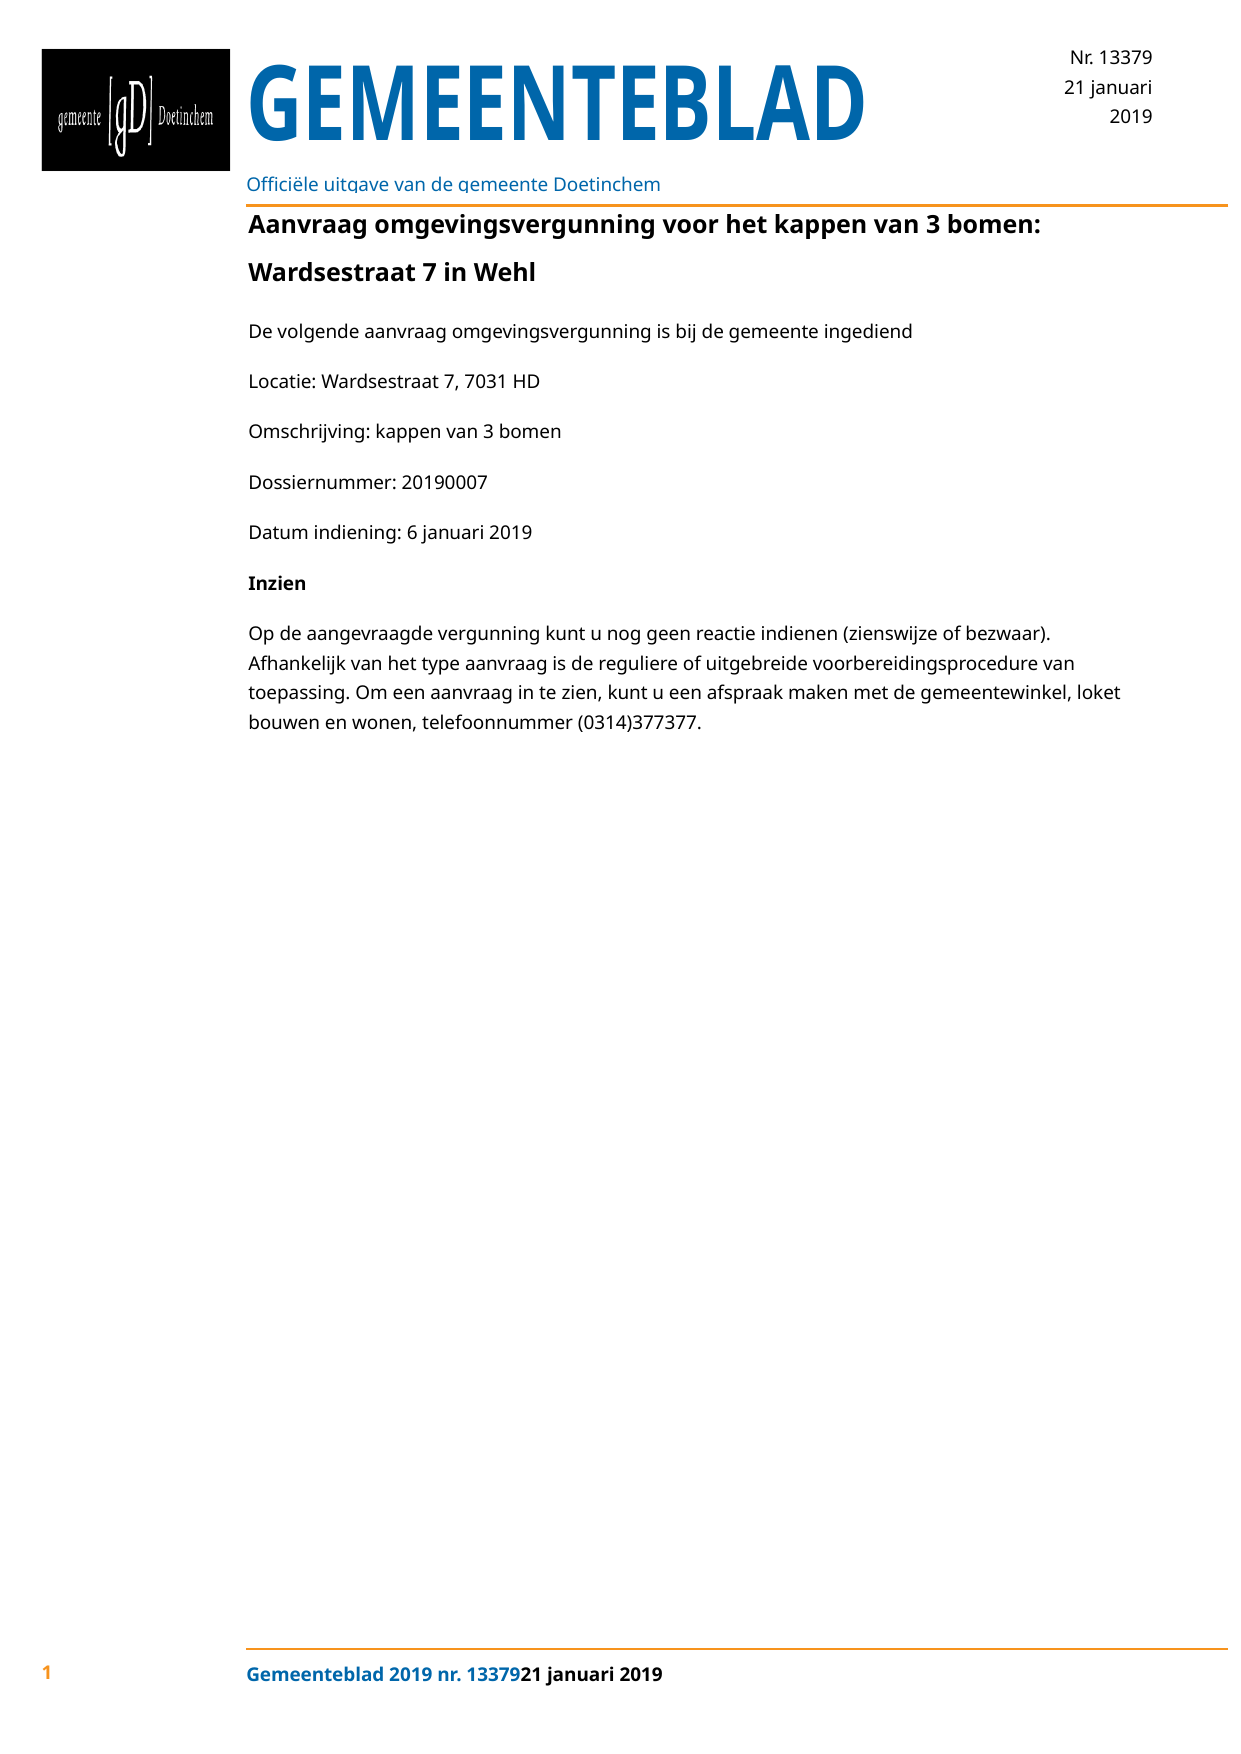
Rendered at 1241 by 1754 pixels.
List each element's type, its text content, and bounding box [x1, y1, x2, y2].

text Dossiernummer: 20190007 [248, 469, 1152, 495]
text Omschrijving: kappen van 3 bomen [248, 419, 1152, 444]
text Inzien [248, 570, 1152, 596]
text Op de aangevraagde vergunning kunt u nog geen reactie indienen (zienswijze of bezwaar). Afhankelijk van het type aanvraag is de reguliere of uitgebreide voorbereidingsprocedure van toepassing. Om een aanvraag in te zien, kunt u een afspraak maken met de gemeentewinkel, loket bouwen en wonen, telefoonnummer (0314)377377. [248, 620, 1152, 735]
text Datum indiening: 6 januari 2019 [248, 519, 1152, 545]
text Aanvraag omgevingsvergunning voor het kappen van 3 bomen: Wardsestraat 7 in Wehl [248, 207, 1152, 288]
text De volgende aanvraag omgevingsvergunning is bij de gemeente ingediend [248, 318, 1152, 344]
picture [41, 47, 231, 172]
text Locatie: Wardsestraat 7, 7031 HD [248, 368, 1152, 394]
